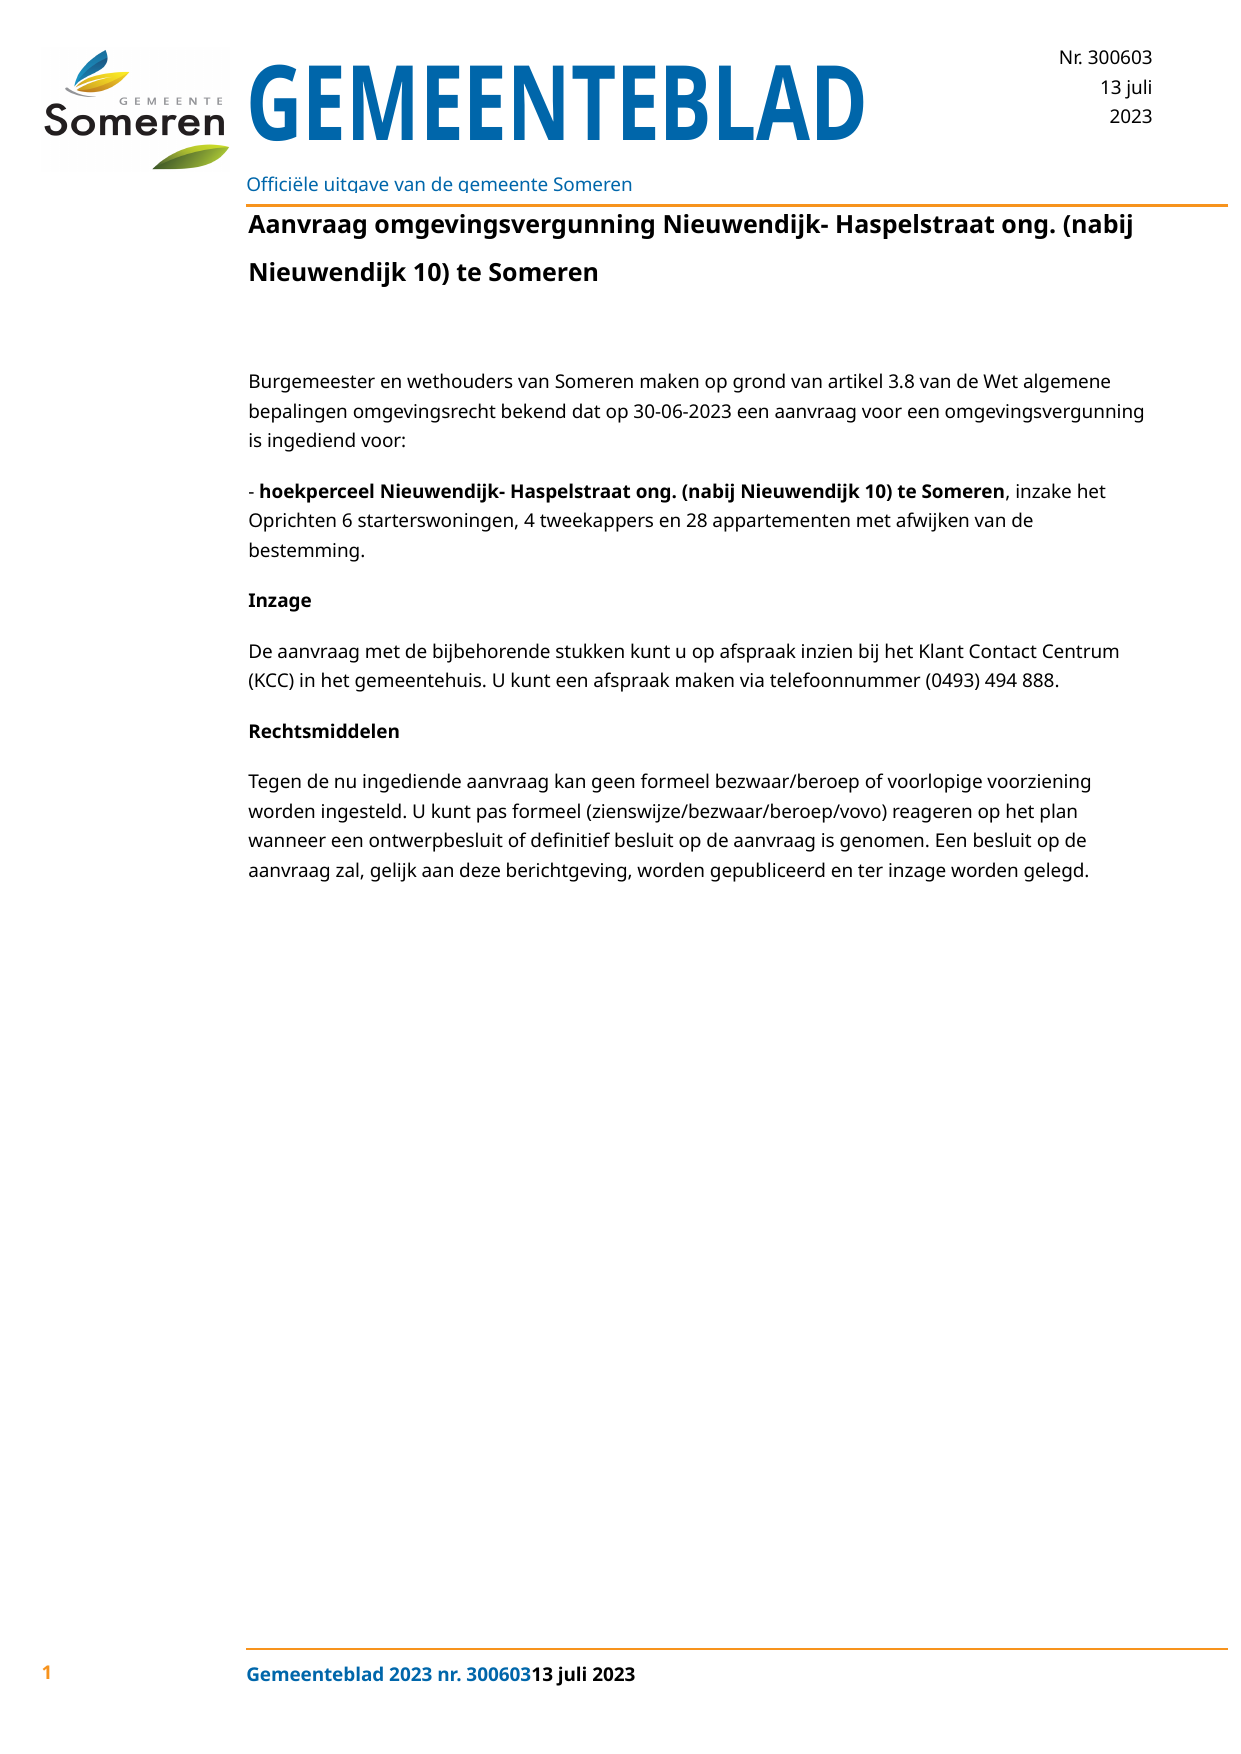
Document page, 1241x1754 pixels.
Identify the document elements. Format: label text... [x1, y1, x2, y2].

text - hoekperceel Nieuwendijk- Haspelstraat ong. (nabij Nieuwendijk 10) te Someren, inzake het Oprichten 6 starterswoningen, 4 tweekappers en 28 appartementen met afwijken van de bestemming. [248, 478, 1152, 563]
text De aanvraag met de bijbehorende stukken kunt u op afspraak inzien bij het Klant Contact Centrum (KCC) in het gemeentehuis. U kunt een afspraak maken via telefoonnummer (0493) 494 888. [248, 638, 1152, 693]
text Aanvraag omgevingsvergunning Nieuwendijk- Haspelstraat ong. (nabij Nieuwendijk 10) te Someren [248, 207, 1152, 288]
text Rechtsmiddelen [248, 718, 1152, 744]
picture [41, 47, 231, 172]
text Burgemeester en wethouders van Someren maken op grond van artikel 3.8 van de Wet algemene bepalingen omgevingsrecht bekend dat op 30-06-2023 een aanvraag voor een omgevingsvergunning is ingediend voor: [248, 368, 1152, 453]
text Inzage [248, 587, 1152, 613]
text Tegen de nu ingediende aanvraag kan geen formeel bezwaar/beroep of voorlopige voorziening worden ingesteld. U kunt pas formeel (zienswijze/bezwaar/beroep/vovo) reageren op het plan wanneer een ontwerpbesluit of definitief besluit op de aanvraag is genomen. Een besluit op de aanvraag zal, gelijk aan deze berichtgeving, worden gepubliceerd en ter inzage worden gelegd. [248, 768, 1152, 883]
